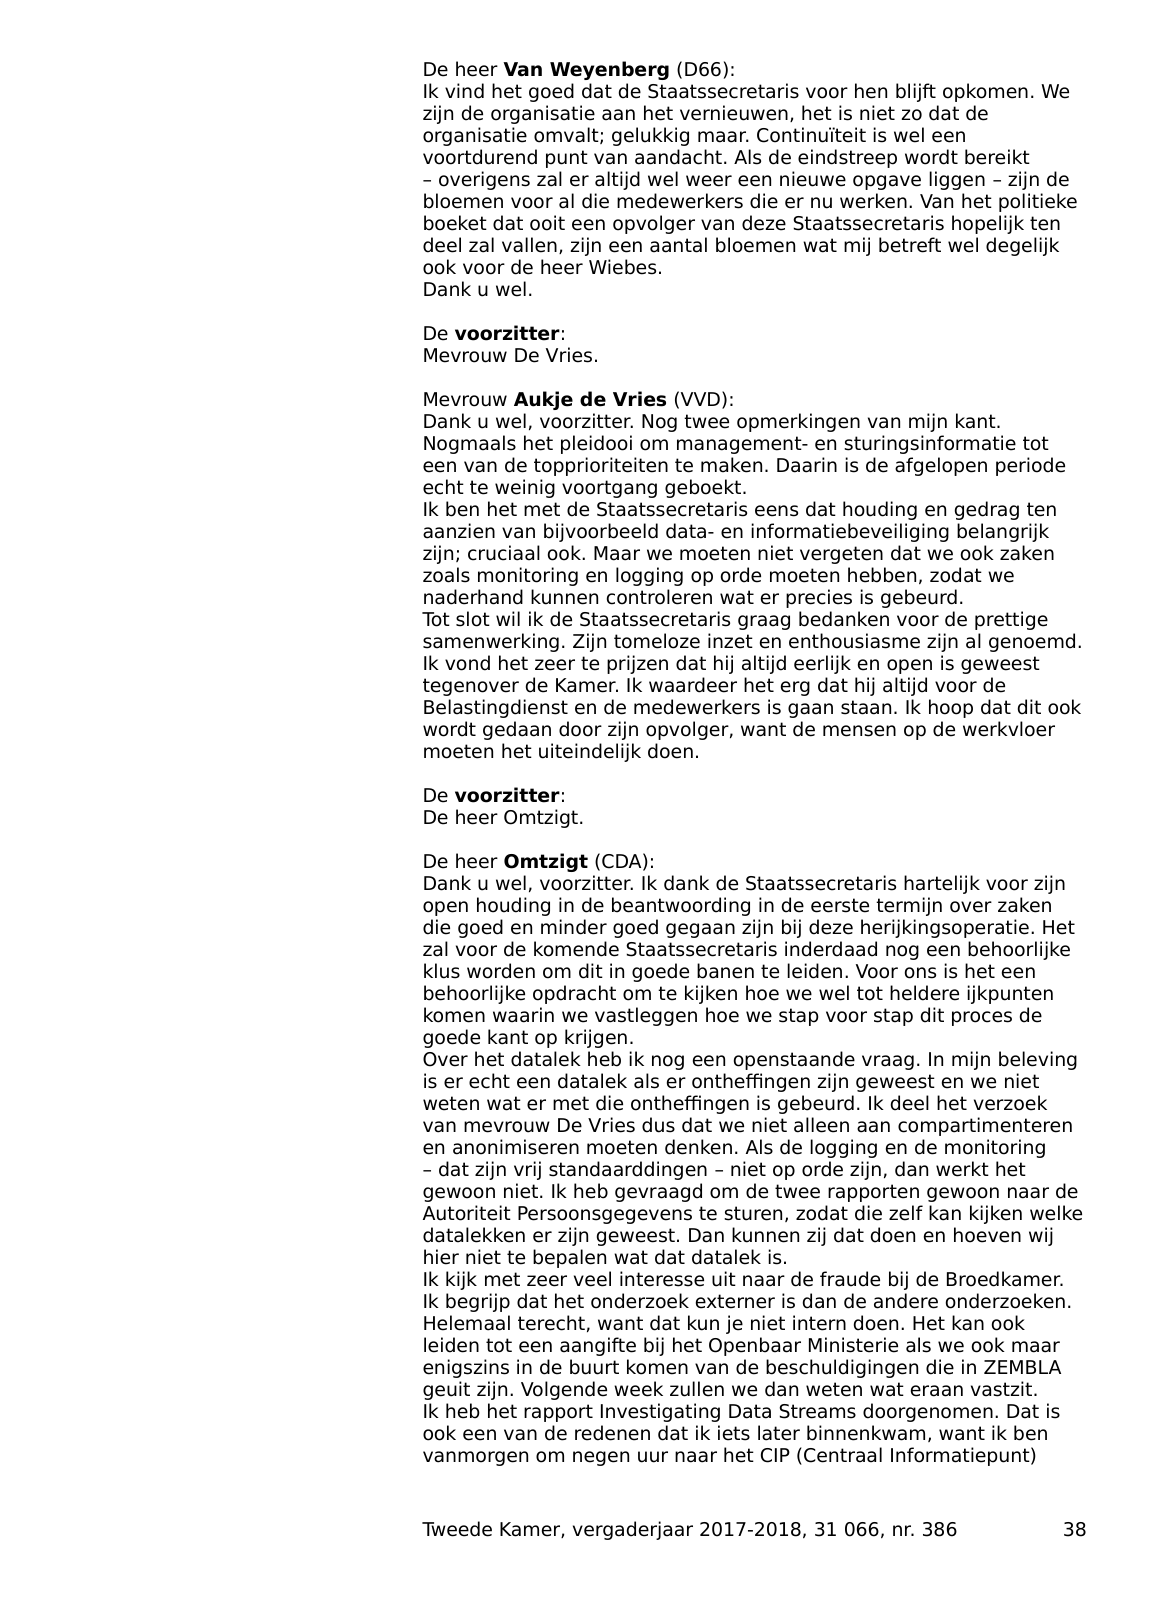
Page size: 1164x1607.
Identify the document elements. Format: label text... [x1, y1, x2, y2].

text Ik heb het rapport Investigating Data Streams doorgenomen. Dat is ook een van de redenen dat ik iets later binnenkwam, want ik ben vanmorgen om negen uur naar het CIP (Centraal Informatiepunt) [422, 1401, 1087, 1467]
text Dank u wel, voorzitter. Ik dank de Staatssecretaris hartelijk voor zijn open houding in de beantwoording in de eerste termijn over zaken die goed en minder goed gegaan zijn bij deze herijkingsoperatie. Het zal voor de komende Staatssecretaris inderdaad nog een behoorlijke klus worden om dit in goede banen te leiden. Voor ons is het een behoorlijke opdracht om te kijken hoe we wel tot heldere ijkpunten komen waarin we vastleggen hoe we stap voor stap dit proces de goede kant op krijgen. [422, 873, 1087, 1049]
text De heer Van Weyenberg (D66): [422, 59, 1087, 81]
text Mevrouw De Vries. [422, 345, 1087, 367]
text De voorzitter: [422, 323, 1087, 345]
text Dank u wel, voorzitter. Nog twee opmerkingen van mijn kant. Nogmaals het pleidooi om management- en sturingsinformatie tot een van de topprioriteiten te maken. Daarin is de afgelopen periode echt te weinig voortgang geboekt. [422, 411, 1087, 499]
text De voorzitter: [422, 785, 1087, 807]
text Ik kijk met zeer veel interesse uit naar de fraude bij de Broedkamer. Ik begrijp dat het onderzoek externer is dan de andere onderzoeken. Helemaal terecht, want dat kun je niet intern doen. Het kan ook leiden tot een aangifte bij het Openbaar Ministerie als we ook maar enigszins in de buurt komen van de beschuldigingen die in ZEMBLA geuit zijn. Volgende week zullen we dan weten wat eraan vastzit. [422, 1269, 1087, 1401]
text Mevrouw Aukje de Vries (VVD): [422, 389, 1087, 411]
text Over het datalek heb ik nog een openstaande vraag. In mijn beleving is er echt een datalek als er ontheffingen zijn geweest en we niet weten wat er met die ontheffingen is gebeurd. Ik deel het verzoek van mevrouw De Vries dus dat we niet alleen aan compartimenteren en anonimiseren moeten denken. Als de logging en de monitoring – dat zijn vrij standaarddingen – niet op orde zijn, dan werkt het gewoon niet. Ik heb gevraagd om de twee rapporten gewoon naar de Autoriteit Persoonsgegevens te sturen, zodat die zelf kan kijken welke datalekken er zijn geweest. Dan kunnen zij dat doen en hoeven wij hier niet te bepalen wat dat datalek is. [422, 1049, 1087, 1269]
text Dank u wel. [422, 279, 1087, 301]
text Ik ben het met de Staatssecretaris eens dat houding en gedrag ten aanzien van bijvoorbeeld data- en informatiebeveiliging belangrijk zijn; cruciaal ook. Maar we moeten niet vergeten dat we ook zaken zoals monitoring en logging op orde moeten hebben, zodat we naderhand kunnen controleren wat er precies is gebeurd. [422, 499, 1087, 609]
text Ik vind het goed dat de Staatssecretaris voor hen blijft opkomen. We zijn de organisatie aan het vernieuwen, het is niet zo dat de organisatie omvalt; gelukkig maar. Continuïteit is wel een voortdurend punt van aandacht. Als de eindstreep wordt bereikt – overigens zal er altijd wel weer een nieuwe opgave liggen – zijn de bloemen voor al die medewerkers die er nu werken. Van het politieke boeket dat ooit een opvolger van deze Staatssecretaris hopelijk ten deel zal vallen, zijn een aantal bloemen wat mij betreft wel degelijk ook voor de heer Wiebes. [422, 81, 1087, 279]
text De heer Omtzigt. [422, 807, 1087, 829]
text De heer Omtzigt (CDA): [422, 851, 1087, 873]
text Tot slot wil ik de Staatssecretaris graag bedanken voor de prettige samenwerking. Zijn tomeloze inzet en enthousiasme zijn al genoemd. Ik vond het zeer te prijzen dat hij altijd eerlijk en open is geweest tegenover de Kamer. Ik waardeer het erg dat hij altijd voor de Belastingdienst en de medewerkers is gaan staan. Ik hoop dat dit ook wordt gedaan door zijn opvolger, want de mensen op de werkvloer moeten het uiteindelijk doen. [422, 609, 1087, 763]
